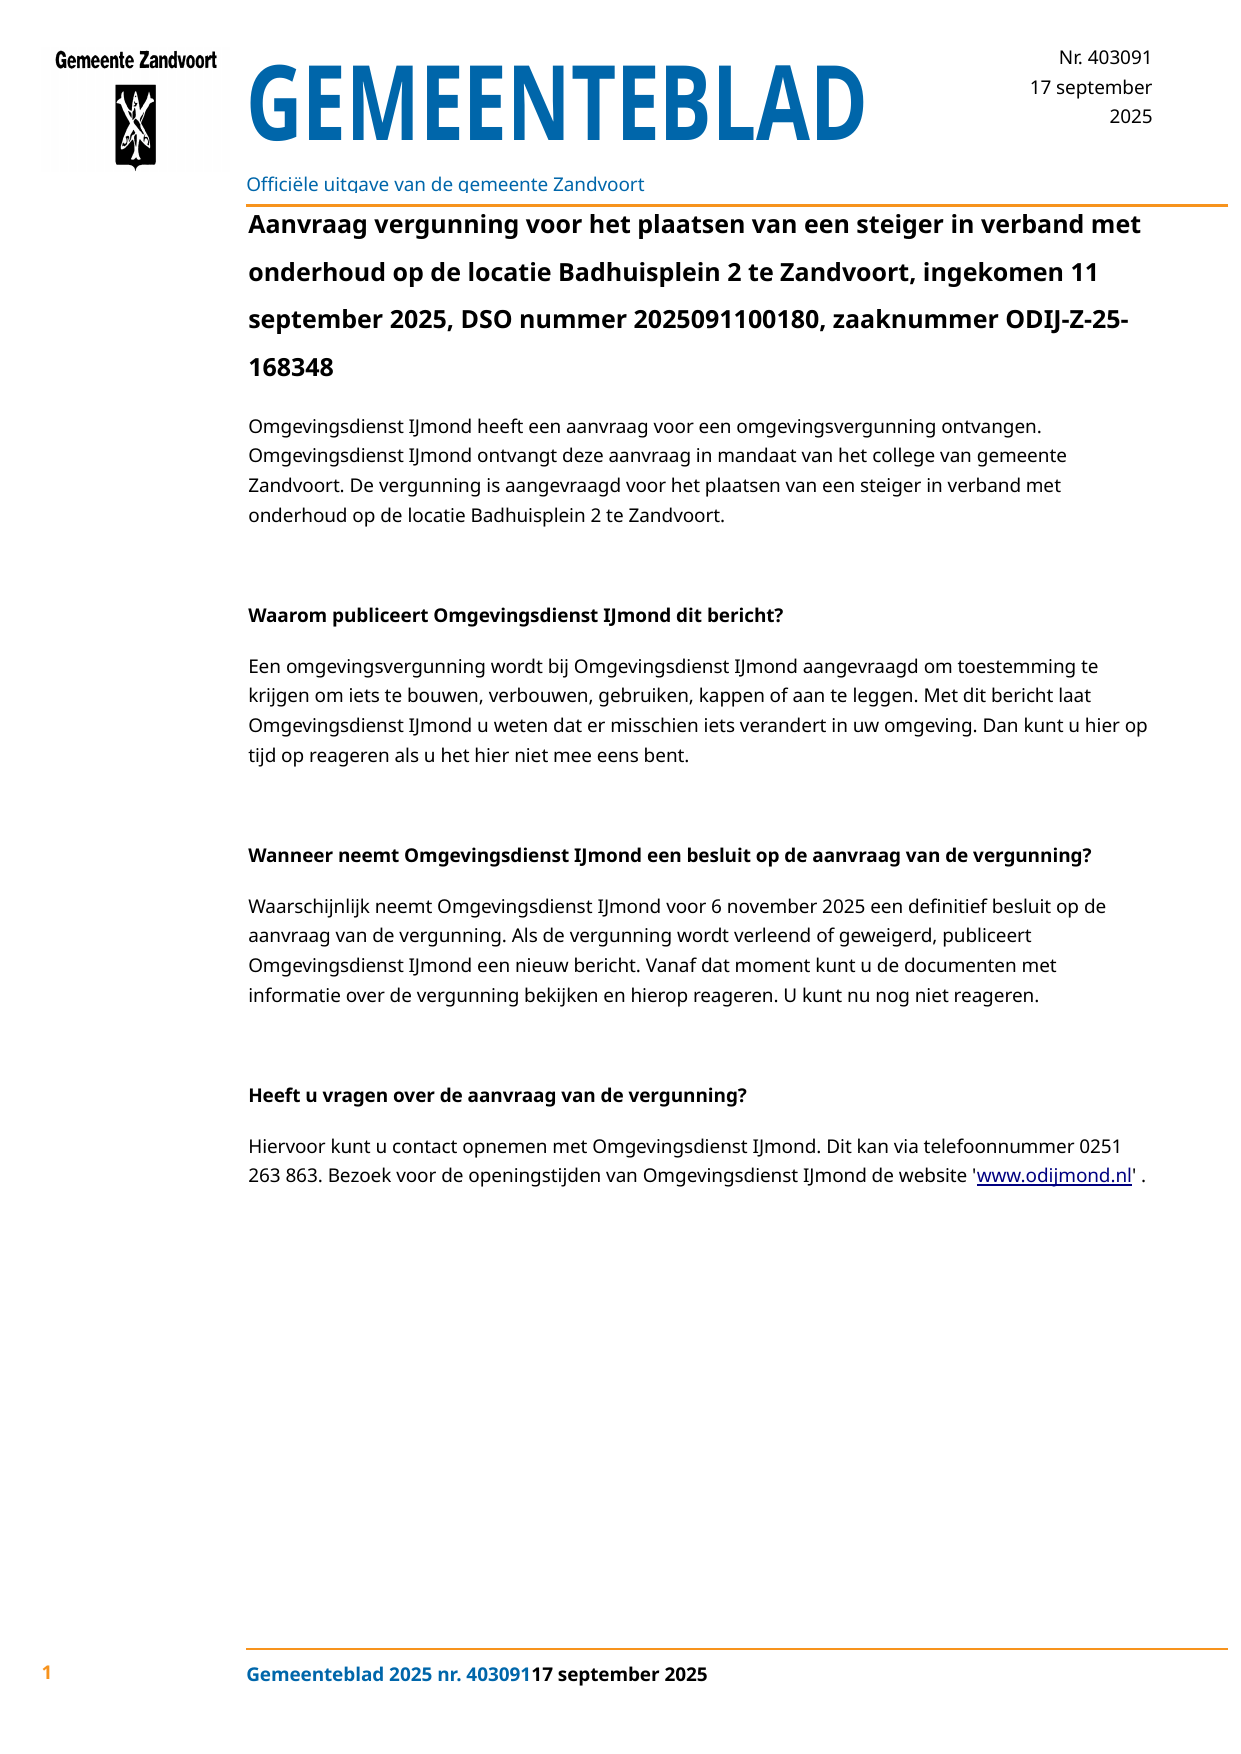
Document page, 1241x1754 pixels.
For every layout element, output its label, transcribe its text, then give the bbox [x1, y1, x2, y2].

text Aanvraag vergunning voor het plaatsen van een steiger in verband met onderhoud op de locatie Badhuisplein 2 te Zandvoort, ingekomen 11 september 2025, DSO nummer 2025091100180, zaaknummer ODIJ-Z-25-168348 [248, 207, 1152, 384]
text Waarschijnlijk neemt Omgevingsdienst IJmond voor 6 november 2025 een definitief besluit op de aanvraag van de vergunning. Als de vergunning wordt verleend of geweigerd, publiceert Omgevingsdienst IJmond een nieuw bericht. Vanaf dat moment kunt u de documenten met informatie over de vergunning bekijken en hierop reageren. U kunt nu nog niet reageren. [248, 893, 1152, 1008]
text Hiervoor kunt u contact opnemen met Omgevingsdienst IJmond. Dit kan via telefoonnummer 0251 263 863. Bezoek voor de openingstijden van Omgevingsdienst IJmond de website 'www.odijmond.nl' . [248, 1133, 1152, 1188]
text Een omgevingsvergunning wordt bij Omgevingsdienst IJmond aangevraagd om toestemming te krijgen om iets te bouwen, verbouwen, gebruiken, kappen of aan te leggen. Met dit bericht laat Omgevingsdienst IJmond u weten dat er misschien iets verandert in uw omgeving. Dan kunt u hier op tijd op reageren als u het hier niet mee eens bent. [248, 653, 1152, 768]
text Wanneer neemt Omgevingsdienst IJmond een besluit op de aanvraag van de vergunning? [248, 843, 1152, 868]
text Heeft u vragen over de aanvraag van de vergunning? [248, 1083, 1152, 1108]
picture [41, 47, 231, 172]
text Omgevingsdienst IJmond heeft een aanvraag voor een omgevingsvergunning ontvangen. Omgevingsdienst IJmond ontvangt deze aanvraag in mandaat van het college van gemeente Zandvoort. De vergunning is aangevraagd voor het plaatsen van een steiger in verband met onderhoud op de locatie Badhuisplein 2 te Zandvoort. [248, 413, 1152, 528]
text Waarom publiceert Omgevingsdienst IJmond dit bericht? [248, 603, 1152, 628]
